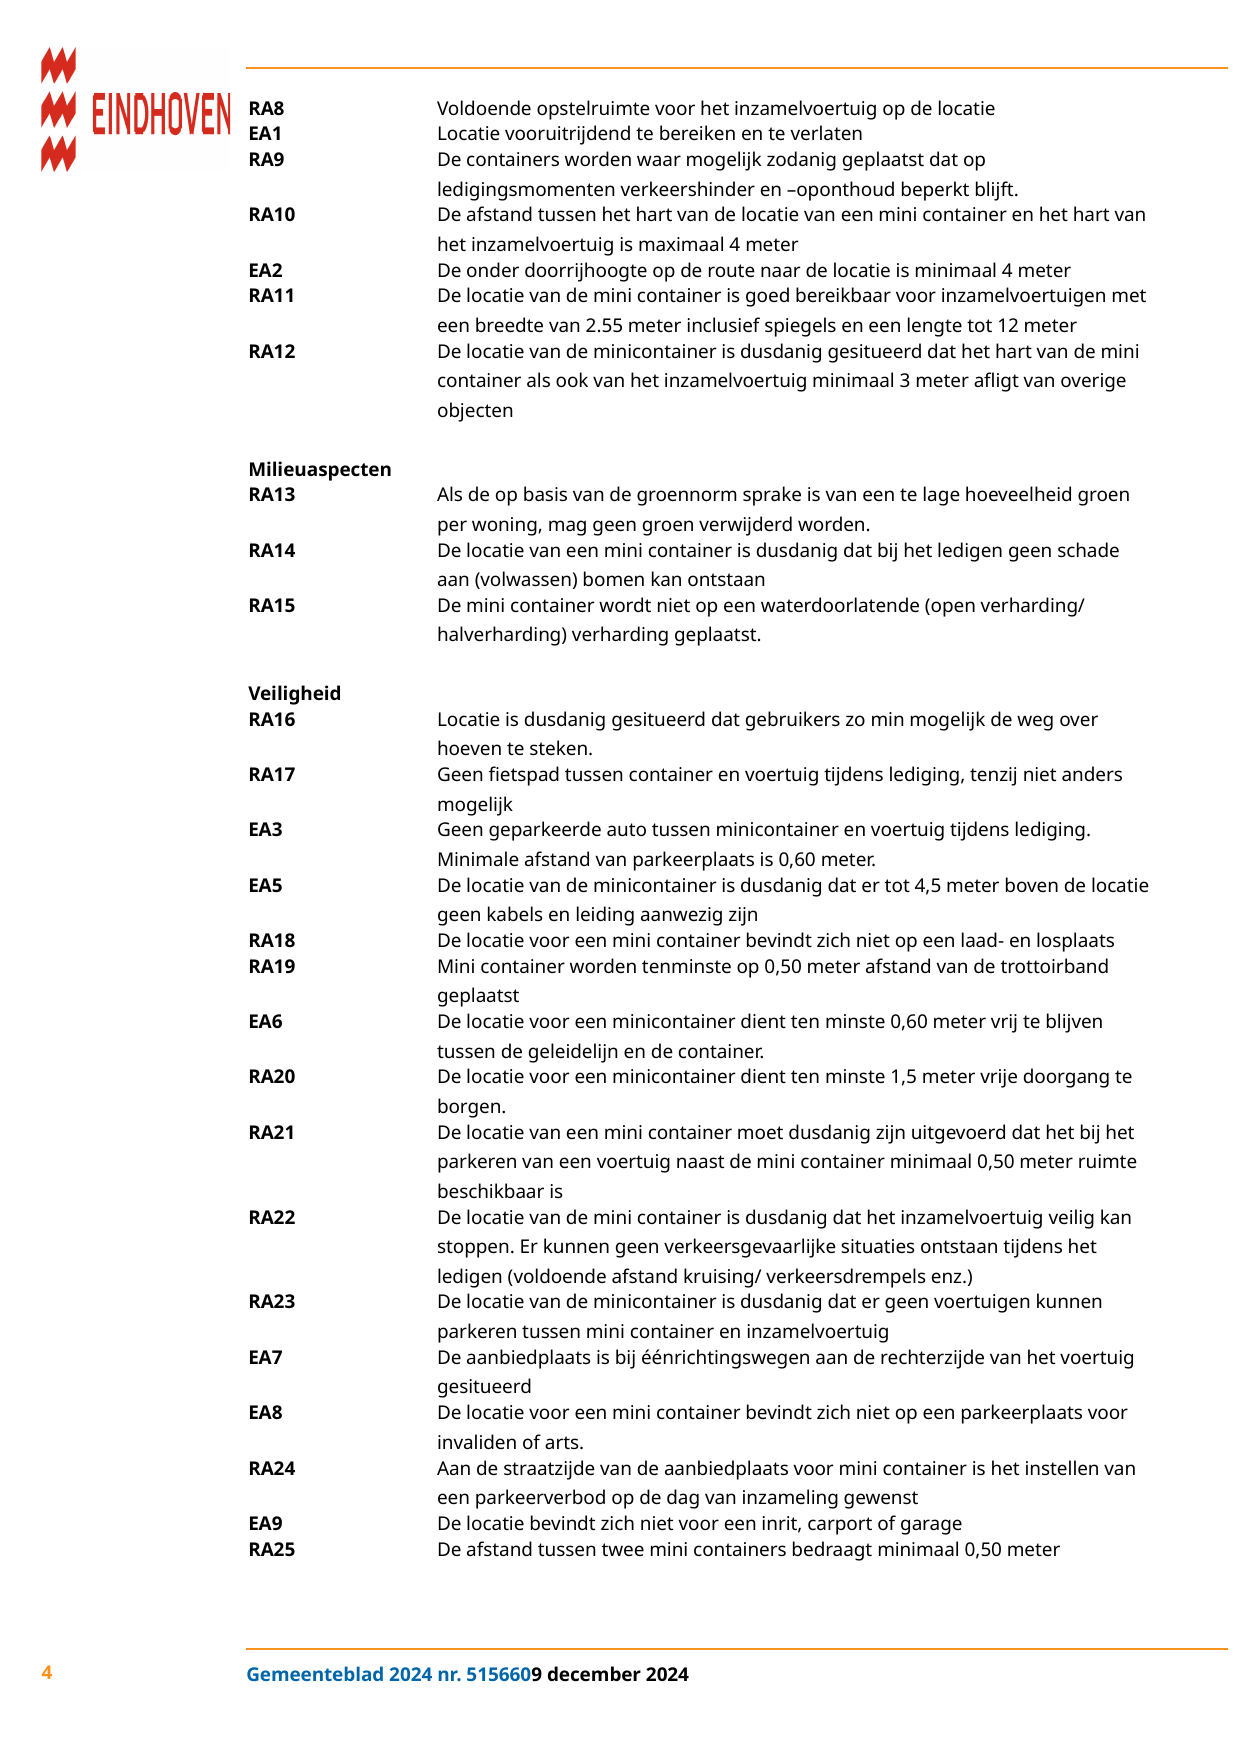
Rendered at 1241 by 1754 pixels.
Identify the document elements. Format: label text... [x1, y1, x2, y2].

table_cell Locatie vooruitrijdend te bereiken en te verlaten [437, 121, 1152, 146]
table_cell EA3 [248, 817, 437, 872]
table_cell RA17 [248, 761, 437, 817]
table_cell EA7 [248, 1344, 437, 1399]
table_cell RA24 [248, 1455, 437, 1510]
table_cell RA9 [248, 146, 437, 202]
table_cell RA19 [248, 953, 437, 1008]
table_cell Geen geparkeerde auto tussen minicontainer en voertuig tijdens lediging. Minimale afstand van parkeerplaats is 0,60 meter. [437, 817, 1152, 872]
table_cell EA1 [248, 121, 437, 146]
table_cell RA25 [248, 1536, 437, 1561]
table_cell EA6 [248, 1008, 437, 1064]
table_cell Mini container worden tenminste op 0,50 meter afstand van de trottoirband geplaatst [437, 953, 1152, 1008]
table_cell RA11 [248, 283, 437, 338]
table_cell Locatie is dusdanig gesitueerd dat gebruikers zo min mogelijk de weg over hoeven te steken. [437, 706, 1152, 761]
table_cell De locatie van de minicontainer is dusdanig dat er tot 4,5 meter boven de locatie geen kabels en leiding aanwezig zijn [437, 872, 1152, 927]
table_cell De locatie voor een mini container bevindt zich niet op een laad- en losplaats [437, 927, 1152, 953]
table_cell De onder doorrijhoogte op de route naar de locatie is minimaal 4 meter [437, 257, 1152, 283]
table_cell RA16 [248, 706, 437, 761]
picture [41, 47, 231, 172]
table_cell De locatie voor een mini container bevindt zich niet op een parkeerplaats voor invaliden of arts. [437, 1399, 1152, 1455]
table_cell De containers worden waar mogelijk zodanig geplaatst dat op ledigingsmomenten verkeershinder en –oponthoud beperkt blijft. [437, 146, 1152, 202]
table_cell De mini container wordt niet op een waterdoorlatende (open verharding/ halverharding) verharding geplaatst. [437, 592, 1152, 647]
table_cell RA12 [248, 338, 437, 423]
table_cell RA14 [248, 537, 437, 592]
table_cell De locatie van de mini container is goed bereikbaar voor inzamelvoertuigen met een breedte van 2.55 meter inclusief spiegels en een lengte tot 12 meter [437, 283, 1152, 338]
table_cell EA8 [248, 1399, 437, 1455]
table_cell De afstand tussen het hart van de locatie van een mini container en het hart van het inzamelvoertuig is maximaal 4 meter [437, 202, 1152, 257]
table_cell Als de op basis van de groennorm sprake is van een te lage hoeveelheid groen per woning, mag geen groen verwijderd worden. [437, 481, 1152, 537]
table_cell De afstand tussen twee mini containers bedraagt minimaal 0,50 meter [437, 1536, 1152, 1561]
table_cell De locatie voor een minicontainer dient ten minste 0,60 meter vrij te blijven tussen de geleidelijn en de container. [437, 1008, 1152, 1064]
table_cell De locatie van de minicontainer is dusdanig dat er geen voertuigen kunnen parkeren tussen mini container en inzamelvoertuig [437, 1289, 1152, 1344]
table_cell RA10 [248, 202, 437, 257]
table_cell RA18 [248, 927, 437, 953]
table_cell De locatie van de mini container is dusdanig dat het inzamelvoertuig veilig kan stoppen. Er kunnen geen verkeersgevaarlijke situaties ontstaan tijdens het ledigen (voldoende afstand kruising/ verkeersdrempels enz.) [437, 1204, 1152, 1289]
table_cell De locatie van een mini container moet dusdanig zijn uitgevoerd dat het bij het parkeren van een voertuig naast de mini container minimaal 0,50 meter ruimte beschikbaar is [437, 1119, 1152, 1204]
table_cell RA20 [248, 1064, 437, 1119]
table_cell De locatie van de minicontainer is dusdanig gesitueerd dat het hart van de mini container als ook van het inzamelvoertuig minimaal 3 meter afligt van overige objecten [437, 338, 1152, 423]
table_cell De aanbiedplaats is bij éénrichtingswegen aan de rechterzijde van het voertuig gesitueerd [437, 1344, 1152, 1399]
table_cell RA15 [248, 592, 437, 647]
table_header Milieuaspecten [248, 456, 1152, 481]
table_cell De locatie bevindt zich niet voor een inrit, carport of garage [437, 1510, 1152, 1536]
table_cell Aan de straatzijde van de aanbiedplaats voor mini container is het instellen van een parkeerverbod op de dag van inzameling gewenst [437, 1455, 1152, 1510]
table_cell RA23 [248, 1289, 437, 1344]
table_cell RA13 [248, 481, 437, 537]
table_cell EA2 [248, 257, 437, 283]
table_cell RA22 [248, 1204, 437, 1289]
table_cell EA9 [248, 1510, 437, 1536]
table_cell De locatie van een mini container is dusdanig dat bij het ledigen geen schade aan (volwassen) bomen kan ontstaan [437, 537, 1152, 592]
table_cell EA5 [248, 872, 437, 927]
table_header Veiligheid [248, 680, 1152, 706]
table_cell De locatie voor een minicontainer dient ten minste 1,5 meter vrije doorgang te borgen. [437, 1064, 1152, 1119]
table_cell RA8 [248, 95, 437, 121]
table_cell RA21 [248, 1119, 437, 1204]
table_cell Voldoende opstelruimte voor het inzamelvoertuig op de locatie [437, 95, 1152, 121]
table_cell Geen fietspad tussen container en voertuig tijdens lediging, tenzij niet anders mogelijk [437, 761, 1152, 817]
